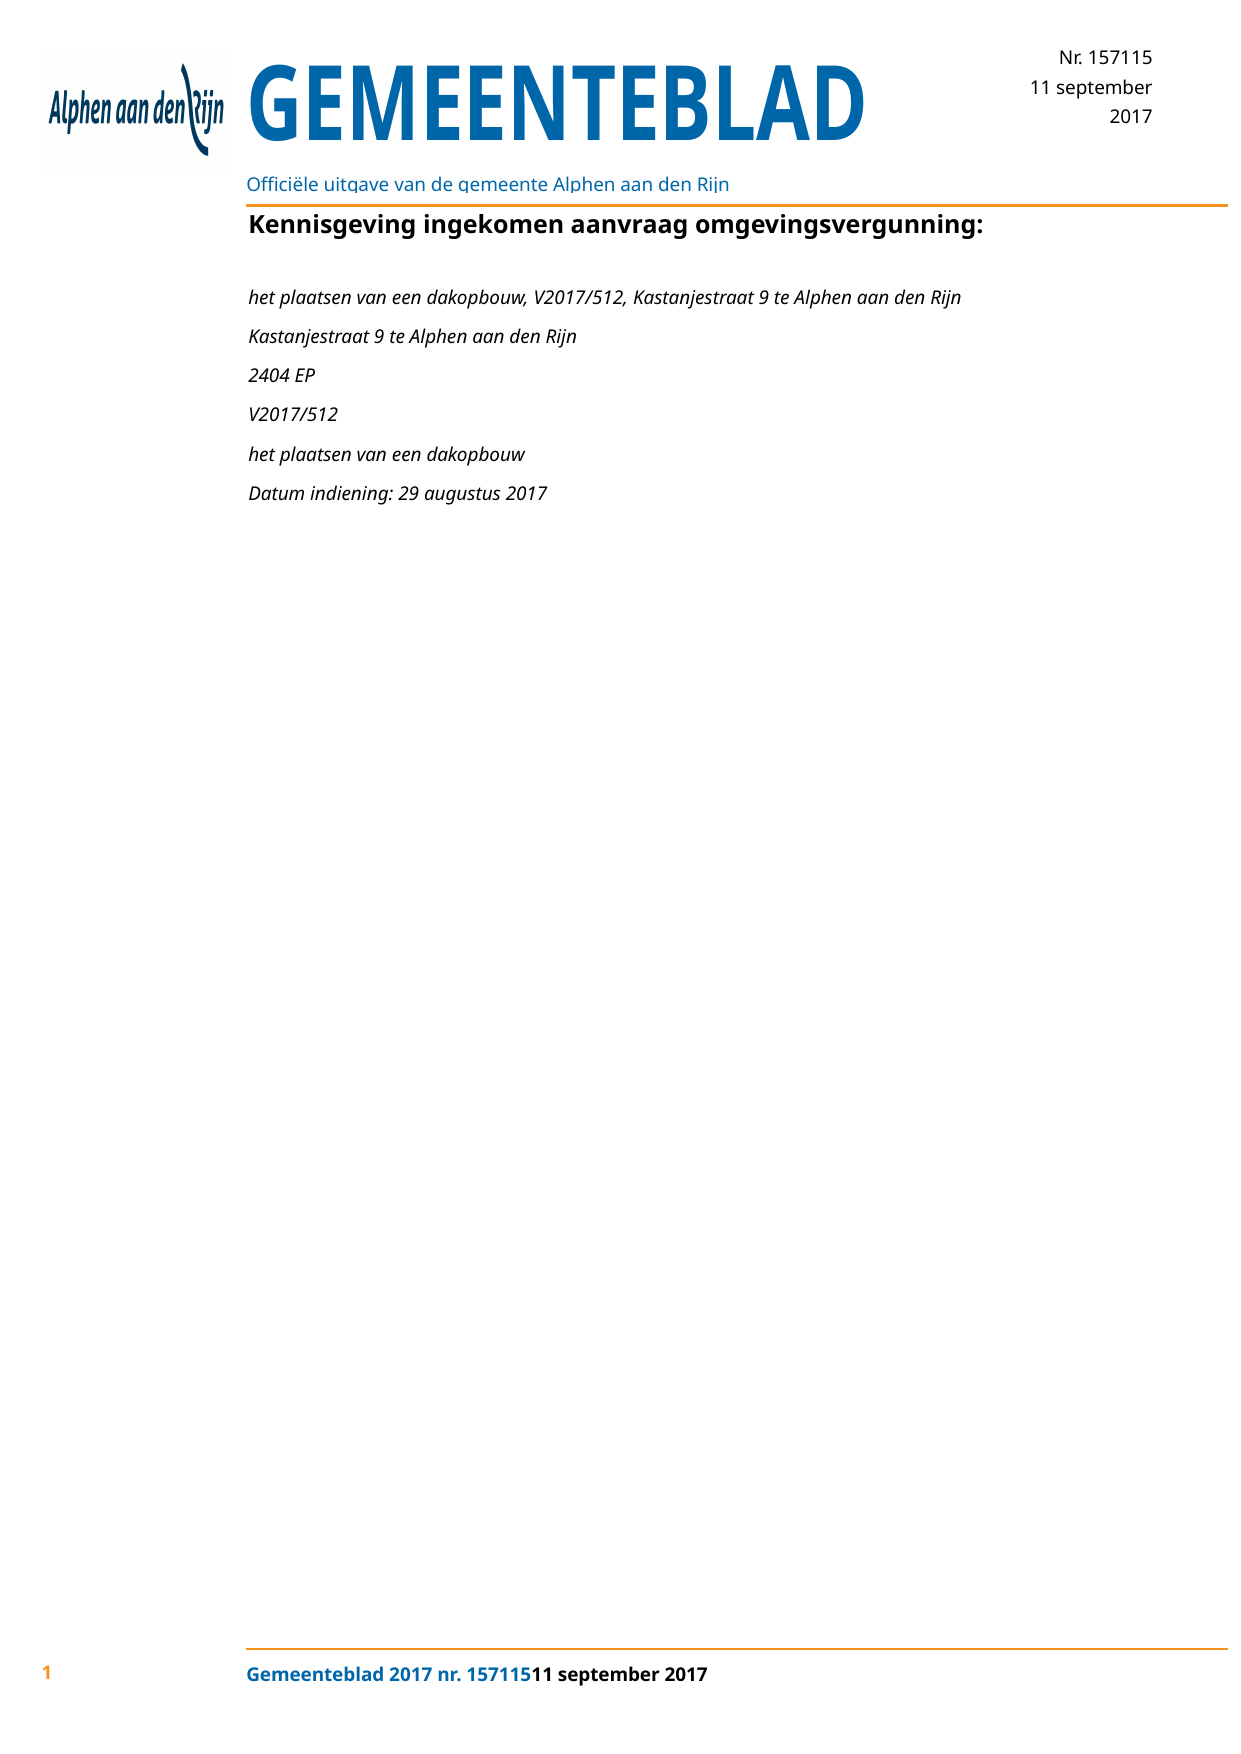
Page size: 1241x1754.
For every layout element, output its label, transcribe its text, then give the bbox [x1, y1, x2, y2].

text Kennisgeving ingekomen aanvraag omgevingsvergunning: [248, 207, 1152, 241]
text V2017/512 [248, 402, 1152, 427]
text 2404 EP [248, 362, 1152, 388]
text Datum indiening: 29 augustus 2017 [248, 480, 1152, 506]
text het plaatsen van een dakopbouw [248, 441, 1152, 467]
text het plaatsen van een dakopbouw, V2017/512, Kastanjestraat 9 te Alphen aan den Rijn [248, 284, 1152, 309]
text Kastanjestraat 9 te Alphen aan den Rijn [248, 323, 1152, 349]
picture [41, 47, 231, 172]
